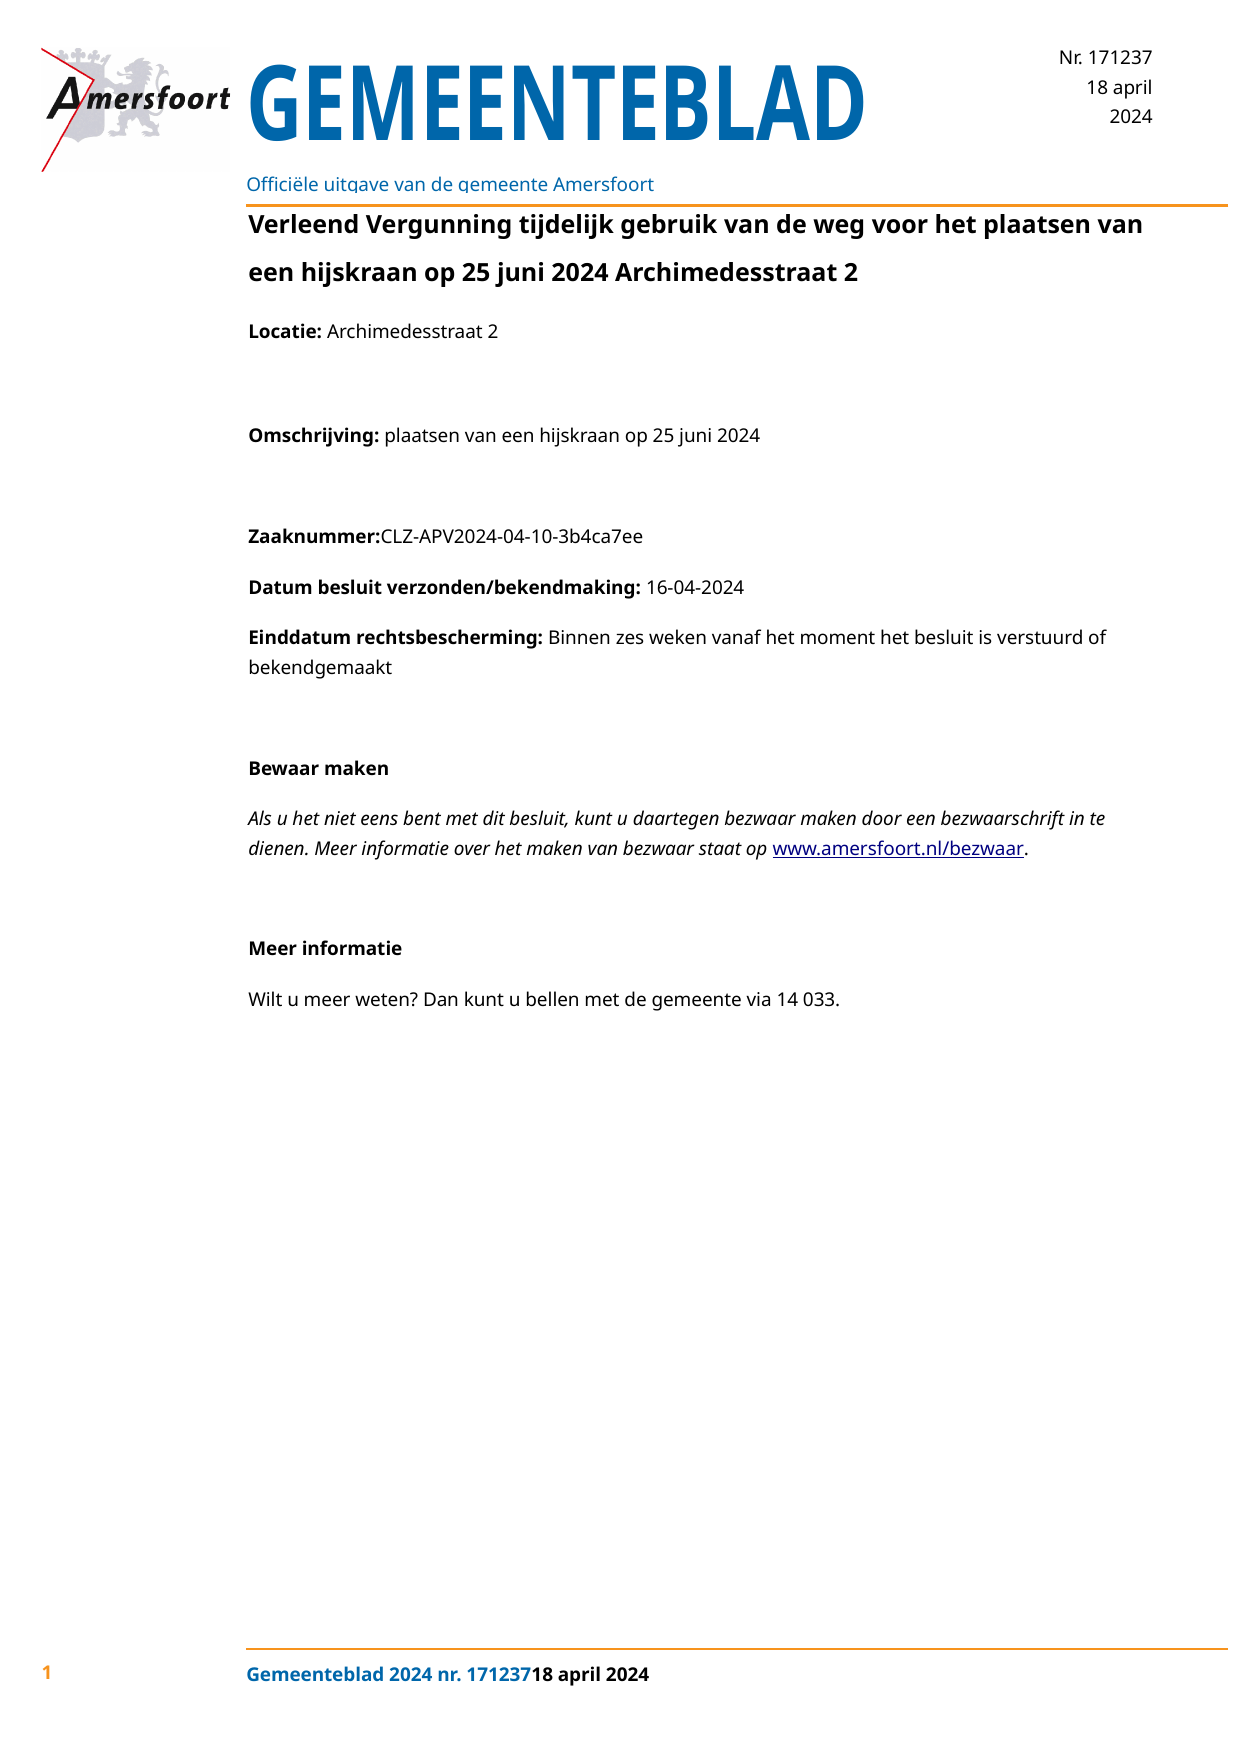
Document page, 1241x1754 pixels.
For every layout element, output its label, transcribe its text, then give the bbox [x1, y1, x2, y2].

text Meer informatie [248, 936, 1152, 961]
text Zaaknummer:CLZ-APV2024-04-10-3b4ca7ee [248, 523, 1152, 549]
picture [41, 47, 231, 172]
text Einddatum rechtsbescherming: Binnen zes weken vanaf het moment het besluit is verstuurd of bekendgemaakt [248, 624, 1152, 680]
text Bewaar maken [248, 755, 1152, 781]
text Datum besluit verzonden/bekendmaking: 16-04-2024 [248, 574, 1152, 600]
text Locatie: Archimedesstraat 2 [248, 318, 1152, 344]
text Verleend Vergunning tijdelijk gebruik van de weg voor het plaatsen van een hijskraan op 25 juni 2024 Archimedesstraat 2 [248, 207, 1152, 288]
text Als u het niet eens bent met dit besluit, kunt u daartegen bezwaar maken door een bezwaarschrift in te dienen. Meer informatie over het maken van bezwaar staat op www.amersfoort.nl/bezwaar. [248, 805, 1152, 861]
text ﻿Omschrijving: plaatsen van een hijskraan op 25 juni 2024 [248, 419, 1152, 448]
text Wilt u meer weten? Dan kunt u bellen met de gemeente via 14 033. [248, 986, 1152, 1012]
